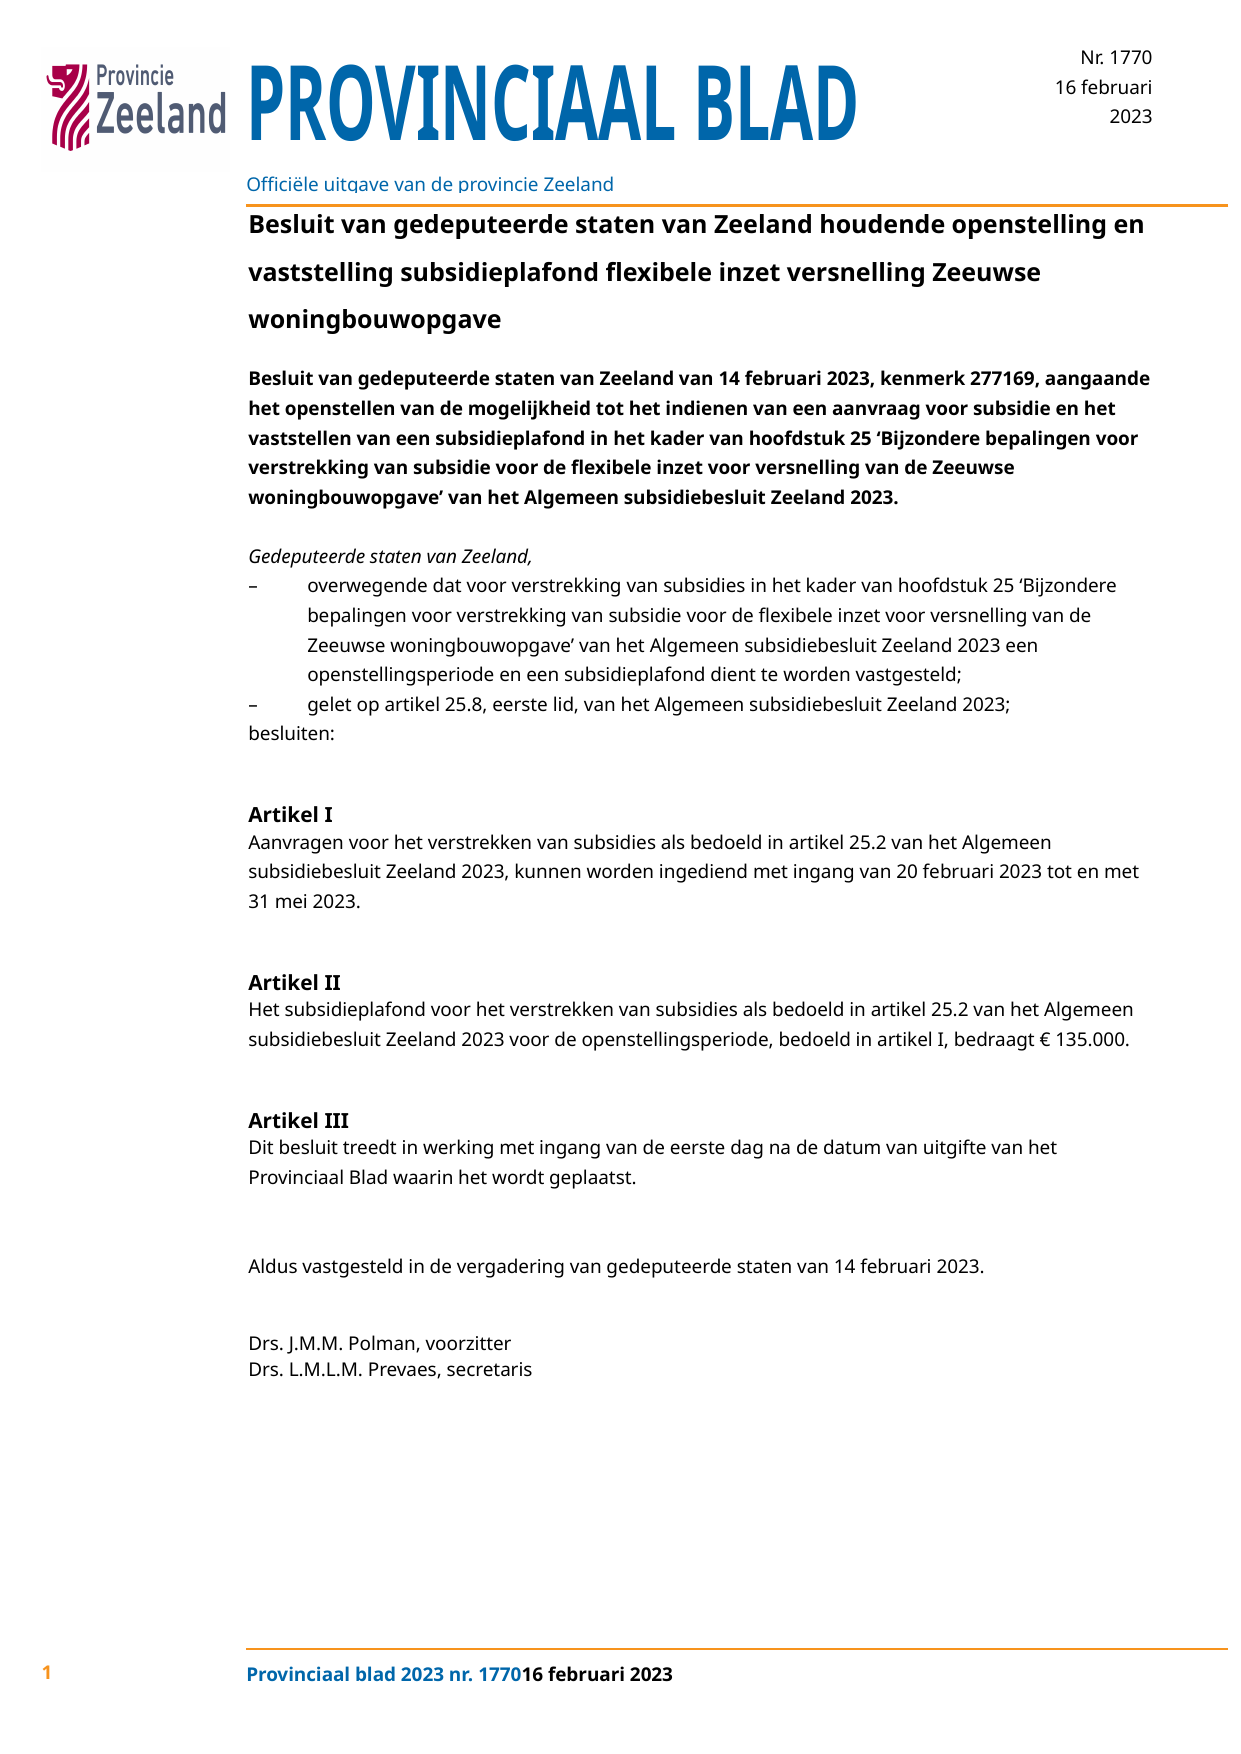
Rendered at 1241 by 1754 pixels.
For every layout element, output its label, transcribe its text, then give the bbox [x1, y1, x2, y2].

text Het subsidieplafond voor het verstrekken van subsidies als bedoeld in artikel 25.2 van het Algemeen subsidiebesluit Zeeland 2023 voor de openstellingsperiode, bedoeld in artikel I, bedraagt € 135.000. [248, 997, 1152, 1052]
text Artikel II [248, 968, 1152, 997]
text Aanvragen voor het verstrekken van subsidies als bedoeld in artikel 25.2 van het Algemeen subsidiebesluit Zeeland 2023, kunnen worden ingediend met ingang van 20 februari 2023 tot en met 31 mei 2023. [248, 829, 1152, 914]
text Artikel III [248, 1106, 1152, 1134]
text Dit besluit treedt in werking met ingang van de eerste dag na de datum van uitgifte van het Provinciaal Blad waarin het wordt geplaatst. [248, 1134, 1152, 1190]
text Besluit van gedeputeerde staten van Zeeland houdende openstelling en vaststelling subsidieplafond flexibele inzet versnelling Zeeuwse woningbouwopgave [248, 207, 1152, 336]
picture [41, 47, 231, 172]
list gelet op artikel 25.8, eerste lid, van het Algemeen subsidiebesluit Zeeland 2023; [248, 691, 1152, 717]
text Artikel I [248, 801, 1152, 829]
text Gedeputeerde staten van Zeeland, [248, 543, 1152, 569]
text Drs. J.M.M. Polman, voorzitter [248, 1330, 1152, 1356]
text Drs. L.M.L.M. Prevaes, secretaris [248, 1356, 1152, 1382]
text besluiten: [248, 721, 1152, 746]
text Aldus vastgesteld in de vergadering van gedeputeerde staten van 14 februari 2023. [248, 1253, 1152, 1279]
text Besluit van gedeputeerde staten van Zeeland van 14 februari 2023, kenmerk 277169, aangaande het openstellen van de mogelijkheid tot het indienen van een aanvraag voor subsidie en het vaststellen van een subsidieplafond in het kader van hoofdstuk 25 ‘Bijzondere bepalingen voor verstrekking van subsidie voor de flexibele inzet voor versnelling van de Zeeuwse woningbouwopgave’ van het Algemeen subsidiebesluit Zeeland 2023. [248, 366, 1152, 509]
list overwegende dat voor verstrekking van subsidies in het kader van hoofdstuk 25 ‘Bijzondere bepalingen voor verstrekking van subsidie voor de flexibele inzet voor versnelling van de Zeeuwse woningbouwopgave’ van het Algemeen subsidiebesluit Zeeland 2023 een openstellingsperiode en een subsidieplafond dient te worden vastgesteld; [248, 573, 1152, 687]
